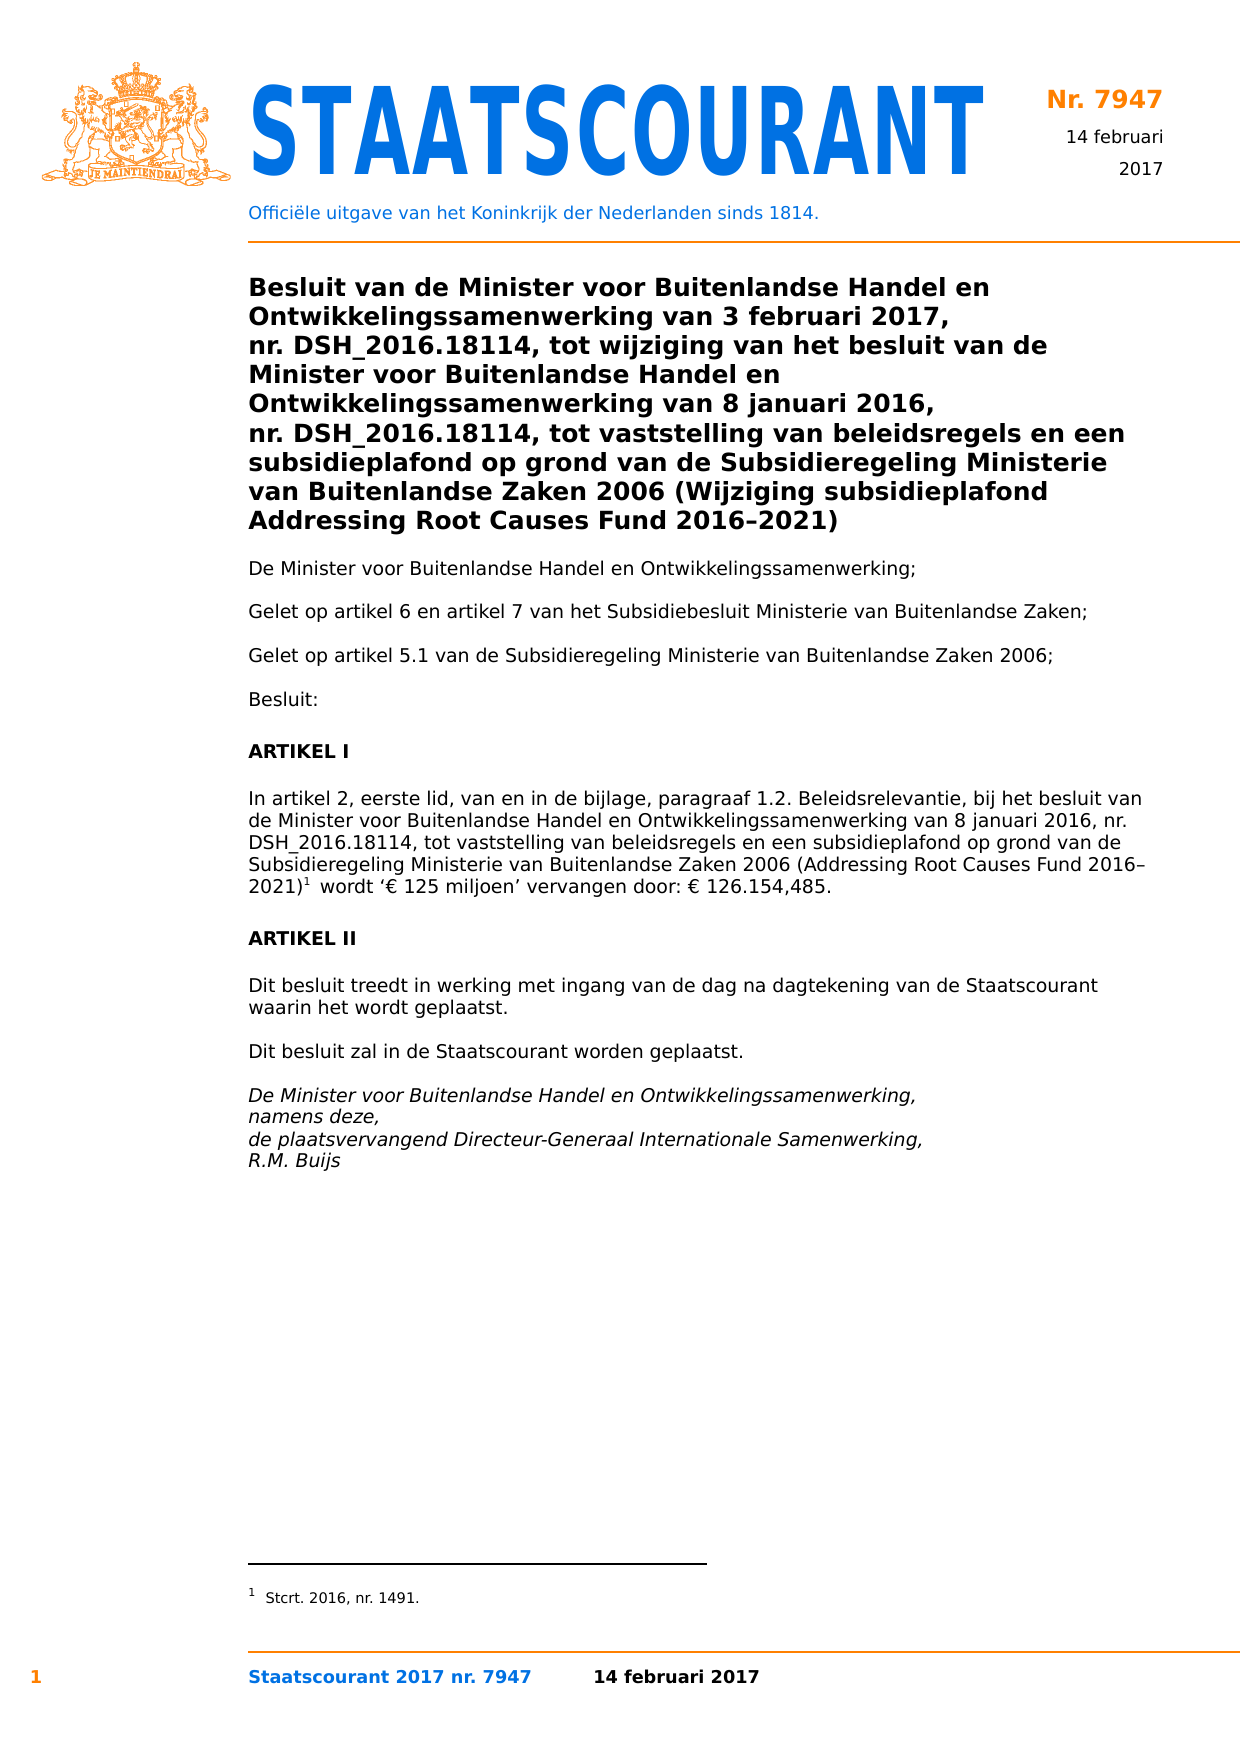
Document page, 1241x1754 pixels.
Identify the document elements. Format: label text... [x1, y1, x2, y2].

text De Minister voor Buitenlandse Handel en Ontwikkelingssamenwerking; [248, 557, 1163, 579]
subtitle ARTIKEL I [248, 741, 1163, 763]
text In artikel 2, eerste lid, van en in de bijlage, paragraaf 1.2. Beleidsrelevantie, bij het besluit van de Minister voor Buitenlandse Handel en Ontwikkelingssamenwerking van 8 januari 2016, nr. DSH_2016.18114, tot vaststelling van beleidsregels en een subsidieplafond op grond van de Subsidieregeling Ministerie van Buitenlandse Zaken 2006 (Addressing Root Causes Fund 2016–2021) wordt ‘€ 125 miljoen’ vervangen door: € 126.154,485. [248, 788, 1163, 898]
subtitle ARTIKEL II [248, 928, 1163, 950]
table_cell 2017 [998, 153, 1240, 203]
text Gelet op artikel 5.1 van de Subsidieregeling Ministerie van Buitenlandse Zaken 2006; [248, 645, 1163, 667]
text Dit besluit treedt in werking met ingang van de dag na dagtekening van de Staatscourant waarin het wordt geplaatst. [248, 975, 1163, 1019]
text Gelet op artikel 6 en artikel 7 van het Subsidiebesluit Ministerie van Buitenlandse Zaken; [248, 601, 1163, 623]
text Besluit: [248, 689, 1163, 711]
text Dit besluit zal in de Staatscourant worden geplaatst. [248, 1041, 1163, 1063]
table_cell 14 februari [998, 121, 1240, 153]
table_header Nr. 7947 [998, 62, 1240, 121]
text De Minister voor Buitenlandse Handel en Ontwikkelingssamenwerking, namens deze, de plaatsvervangend Directeur-Generaal Internationale Samenwerking, R.M. Buijs [248, 1084, 1163, 1172]
table_header STAATSCOURANT [248, 62, 998, 203]
text Stcrt. 2016, nr. 1491. [248, 1586, 1163, 1608]
table_cell Officiële uitgave van het Koninkrijk der Nederlanden sinds 1814. [248, 203, 1240, 241]
picture [41, 62, 231, 186]
subtitle Besluit van de Minister voor Buitenlandse Handel en Ontwikkelingssamenwerking van 3 februari 2017, nr. DSH_2016.18114, tot wijziging van het besluit van de Minister voor Buitenlandse Handel en Ontwikkelingssamenwerking van 8 januari 2016, nr. DSH_2016.18114, tot vaststelling van beleidsregels en een subsidieplafond op grond van de Subsidieregeling Ministerie van Buitenlandse Zaken 2006 (Wijziging subsidieplafond Addressing Root Causes Fund 2016–2021) [248, 273, 1163, 536]
table_header [25, 62, 248, 241]
